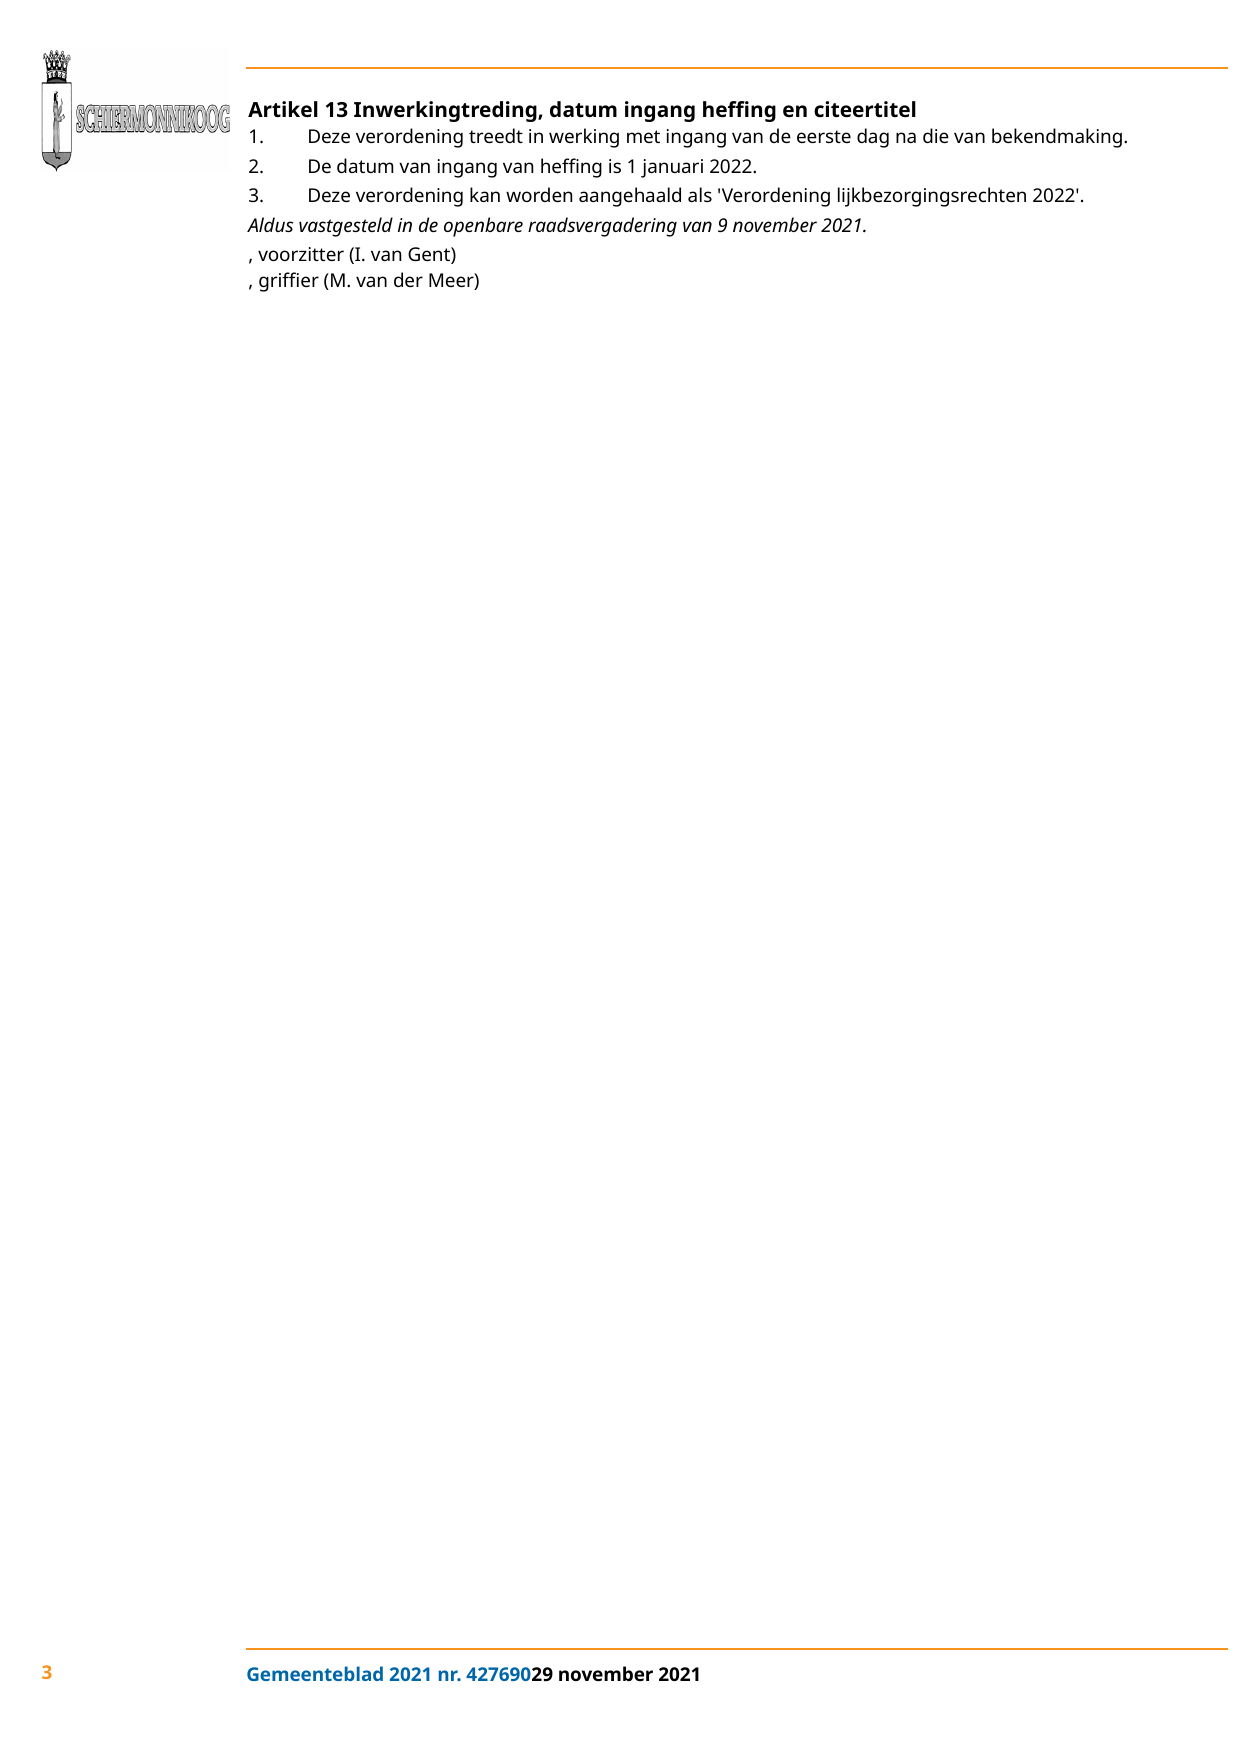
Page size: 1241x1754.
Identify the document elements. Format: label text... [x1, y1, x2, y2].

list Deze verordening treedt in werking met ingang van de eerste dag na die van bekendmaking. [248, 123, 1152, 149]
text , voorzitter (I. van Gent) [248, 242, 1152, 267]
text Artikel 13 Inwerkingtreding, datum ingang heffing en citeertitel [248, 95, 1152, 123]
picture [41, 47, 231, 172]
text Aldus vastgesteld in de openbare raadsvergadering van 9 november 2021. [248, 212, 1152, 238]
list De datum van ingang van heffing is 1 januari 2022. [248, 153, 1152, 178]
list Deze verordening kan worden aangehaald als 'Verordening lijkbezorgingsrechten 2022'. [248, 182, 1152, 208]
text , griffier (M. van der Meer) [248, 267, 1152, 293]
